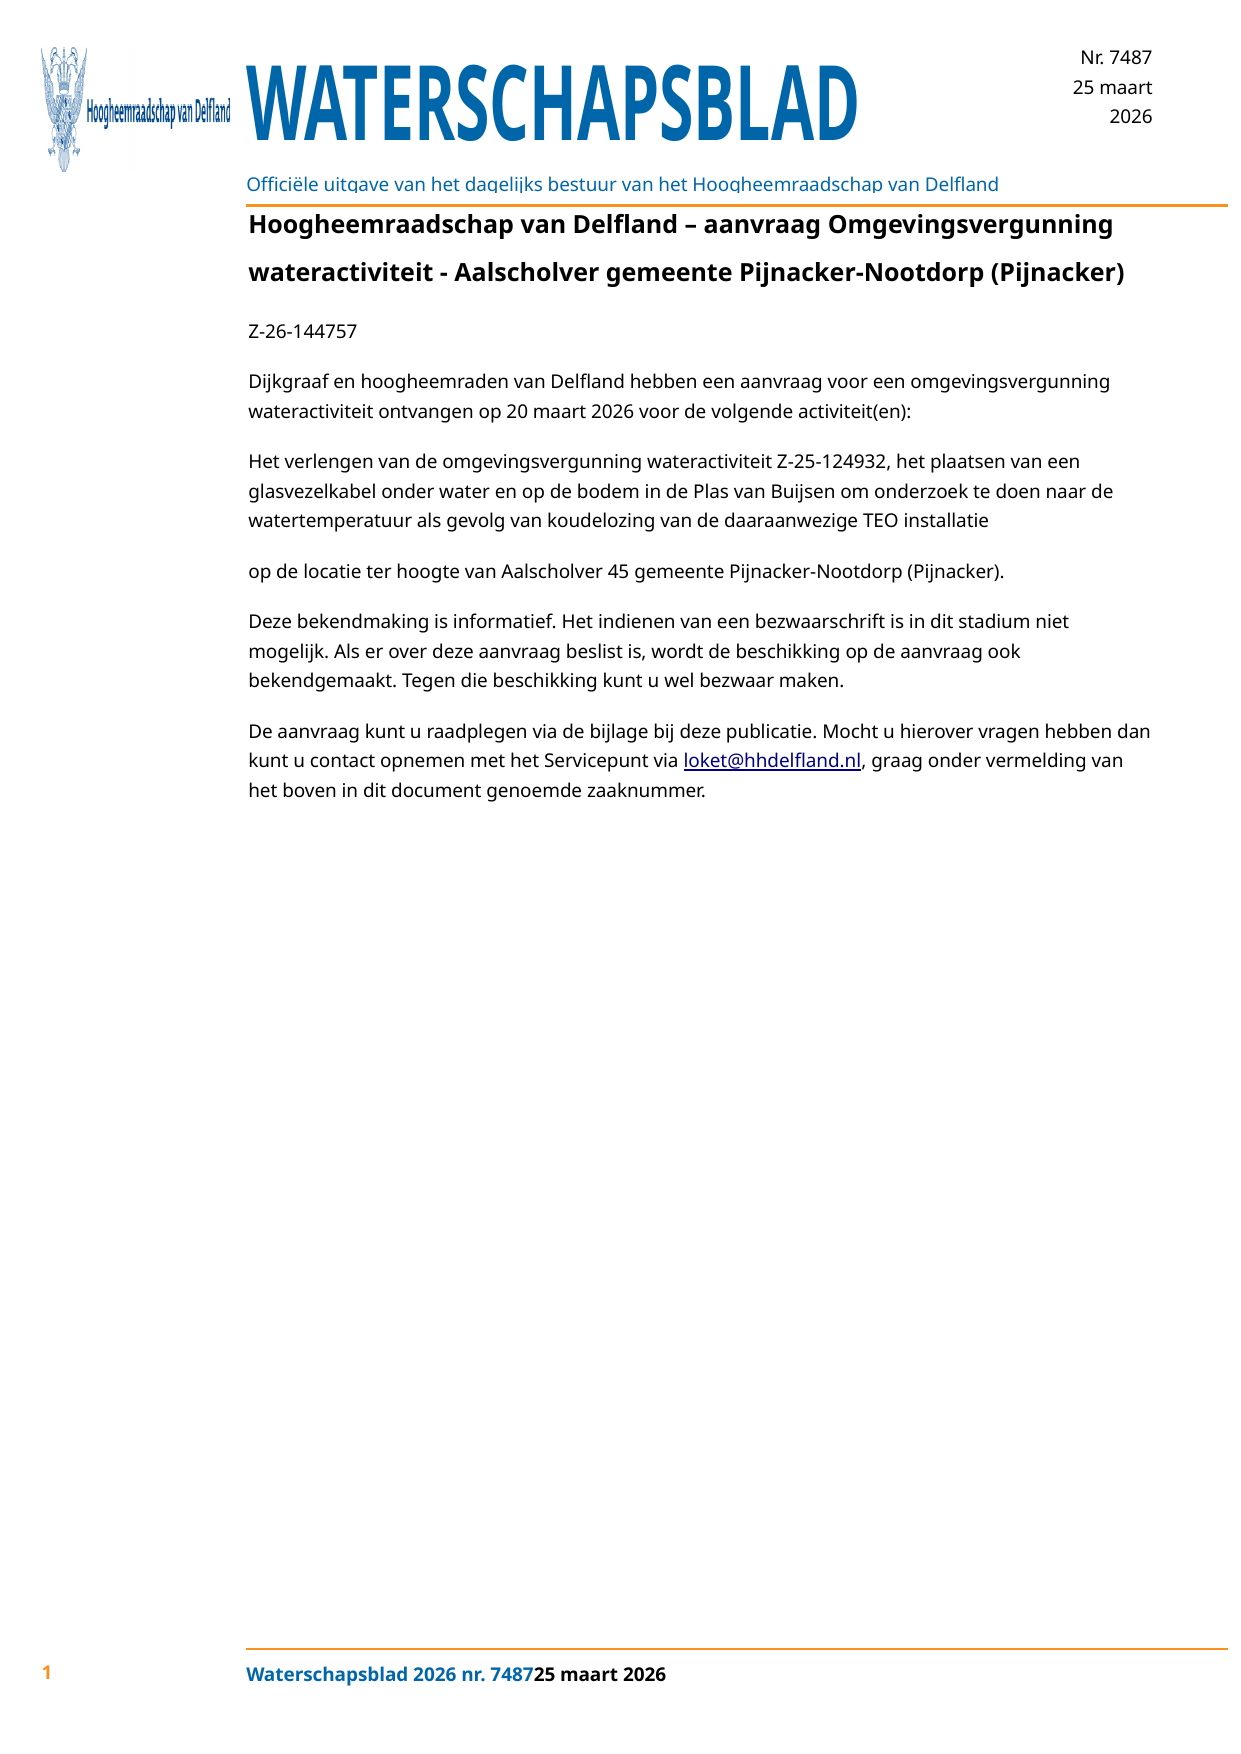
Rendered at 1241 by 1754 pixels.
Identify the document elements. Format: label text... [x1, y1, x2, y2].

text Deze bekendmaking is informatief. Het indienen van een bezwaarschrift is in dit stadium niet mogelijk. Als er over deze aanvraag beslist is, wordt de beschikking op de aanvraag ook bekendgemaakt. Tegen die beschikking kunt u wel bezwaar maken. [248, 608, 1152, 693]
text Z-26-144757 [248, 318, 1152, 344]
text Dijkgraaf en hoogheemraden van Delfland hebben een aanvraag voor een omgevingsvergunning wateractiviteit ontvangen op 20 maart 2026 voor de volgende activiteit(en): [248, 368, 1152, 424]
text Hoogheemraadschap van Delfland – aanvraag Omgevingsvergunning wateractiviteit - Aalscholver gemeente Pijnacker-Nootdorp (Pijnacker) [248, 207, 1152, 288]
picture [41, 47, 231, 172]
text De aanvraag kunt u raadplegen via de bijlage bij deze publicatie. Mocht u hierover vragen hebben dan kunt u contact opnemen met het Servicepunt via loket@hhdelfland.nl, graag onder vermelding van het boven in dit document genoemde zaaknummer. [248, 718, 1152, 803]
text op de locatie ter hoogte van Aalscholver 45 gemeente Pijnacker-Nootdorp (Pijnacker). [248, 558, 1152, 584]
text Het verlengen van de omgevingsvergunning wateractiviteit Z-25-124932, het plaatsen van een glasvezelkabel onder water en op de bodem in de Plas van Buijsen om onderzoek te doen naar de watertemperatuur als gevolg van koudelozing van de daaraanwezige TEO installatie [248, 448, 1152, 533]
